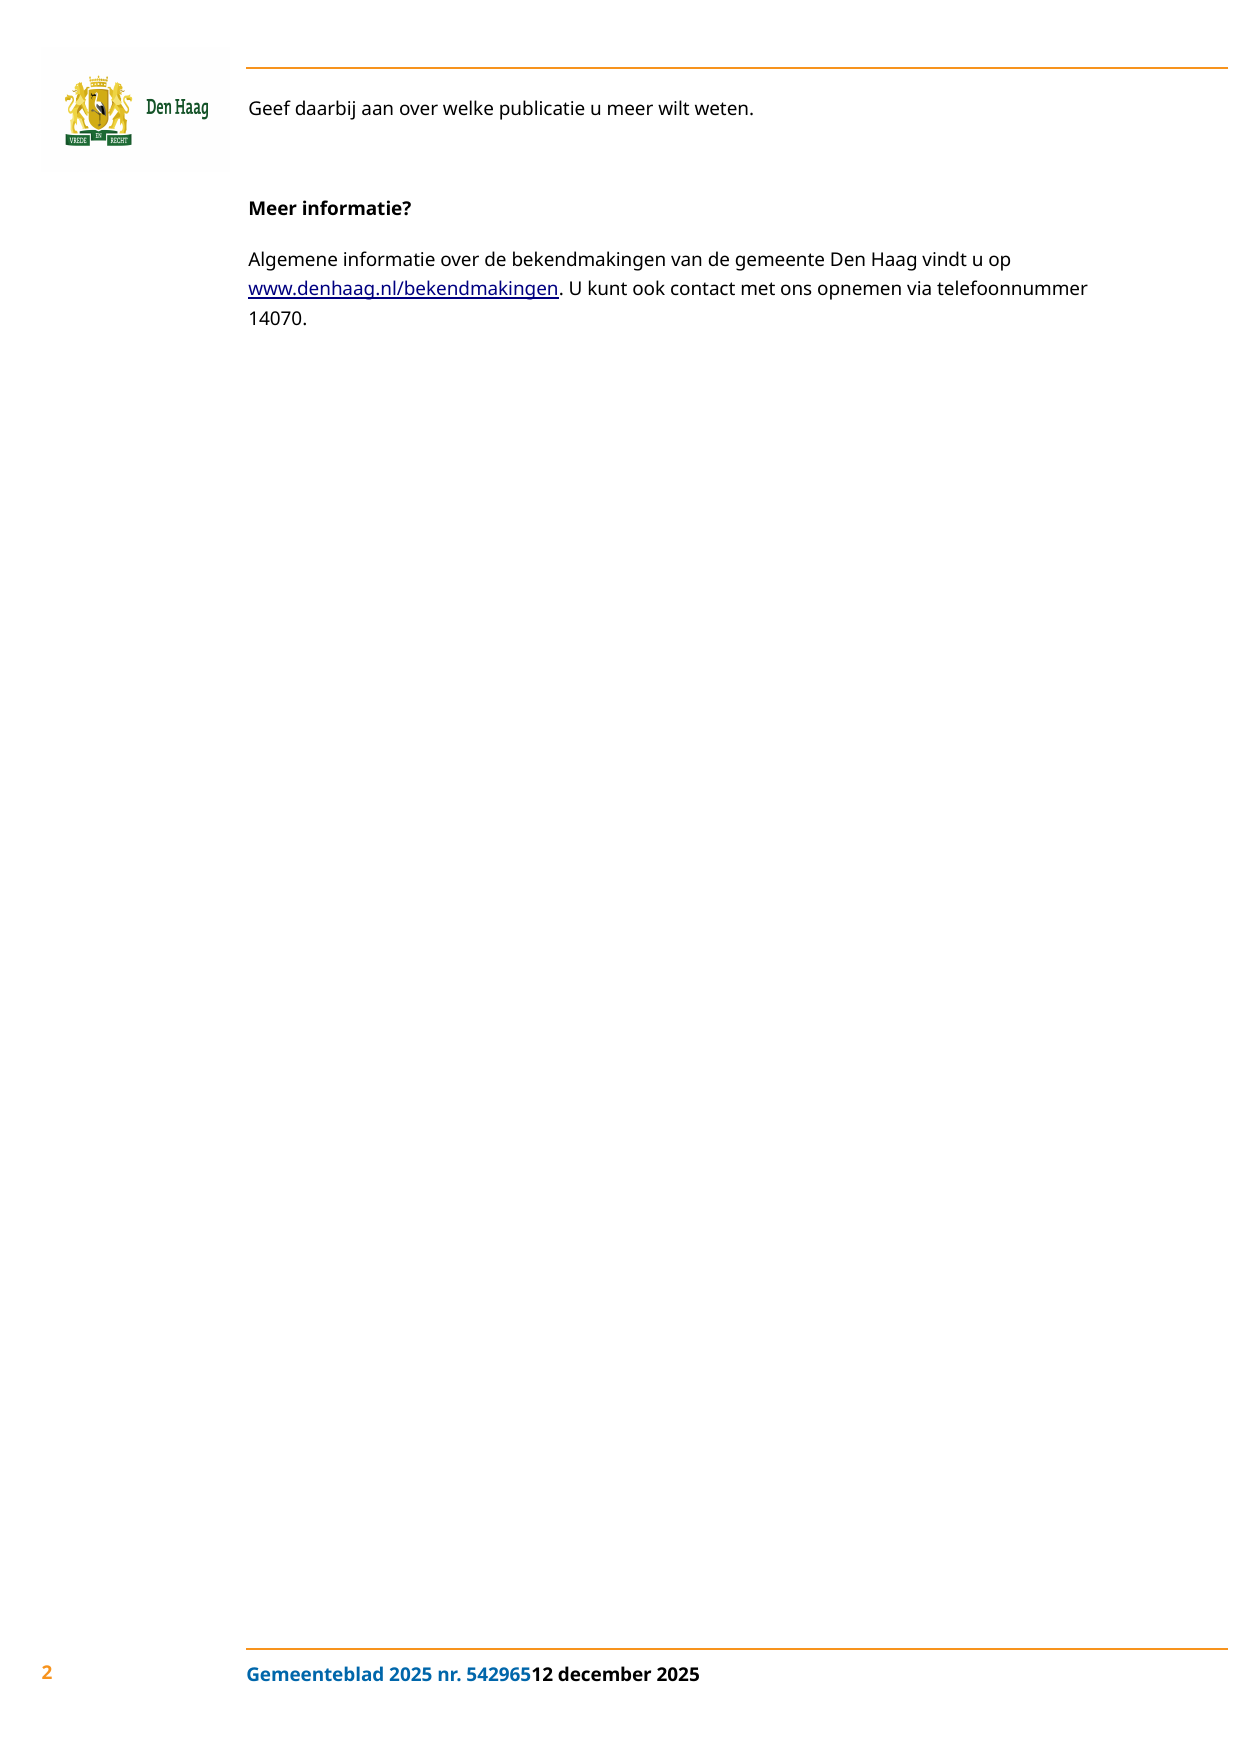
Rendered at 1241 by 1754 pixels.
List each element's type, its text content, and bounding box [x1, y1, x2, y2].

text Algemene informatie over de bekendmakingen van de gemeente Den Haag vindt u op www.denhaag.nl/bekendmakingen. U kunt ook contact met ons opnemen via telefoonnummer 14070. [248, 246, 1152, 331]
picture [41, 47, 231, 172]
text Geef daarbij aan over welke publicatie u meer wilt weten. [248, 95, 1152, 121]
text Meer informatie? [248, 196, 1152, 221]
